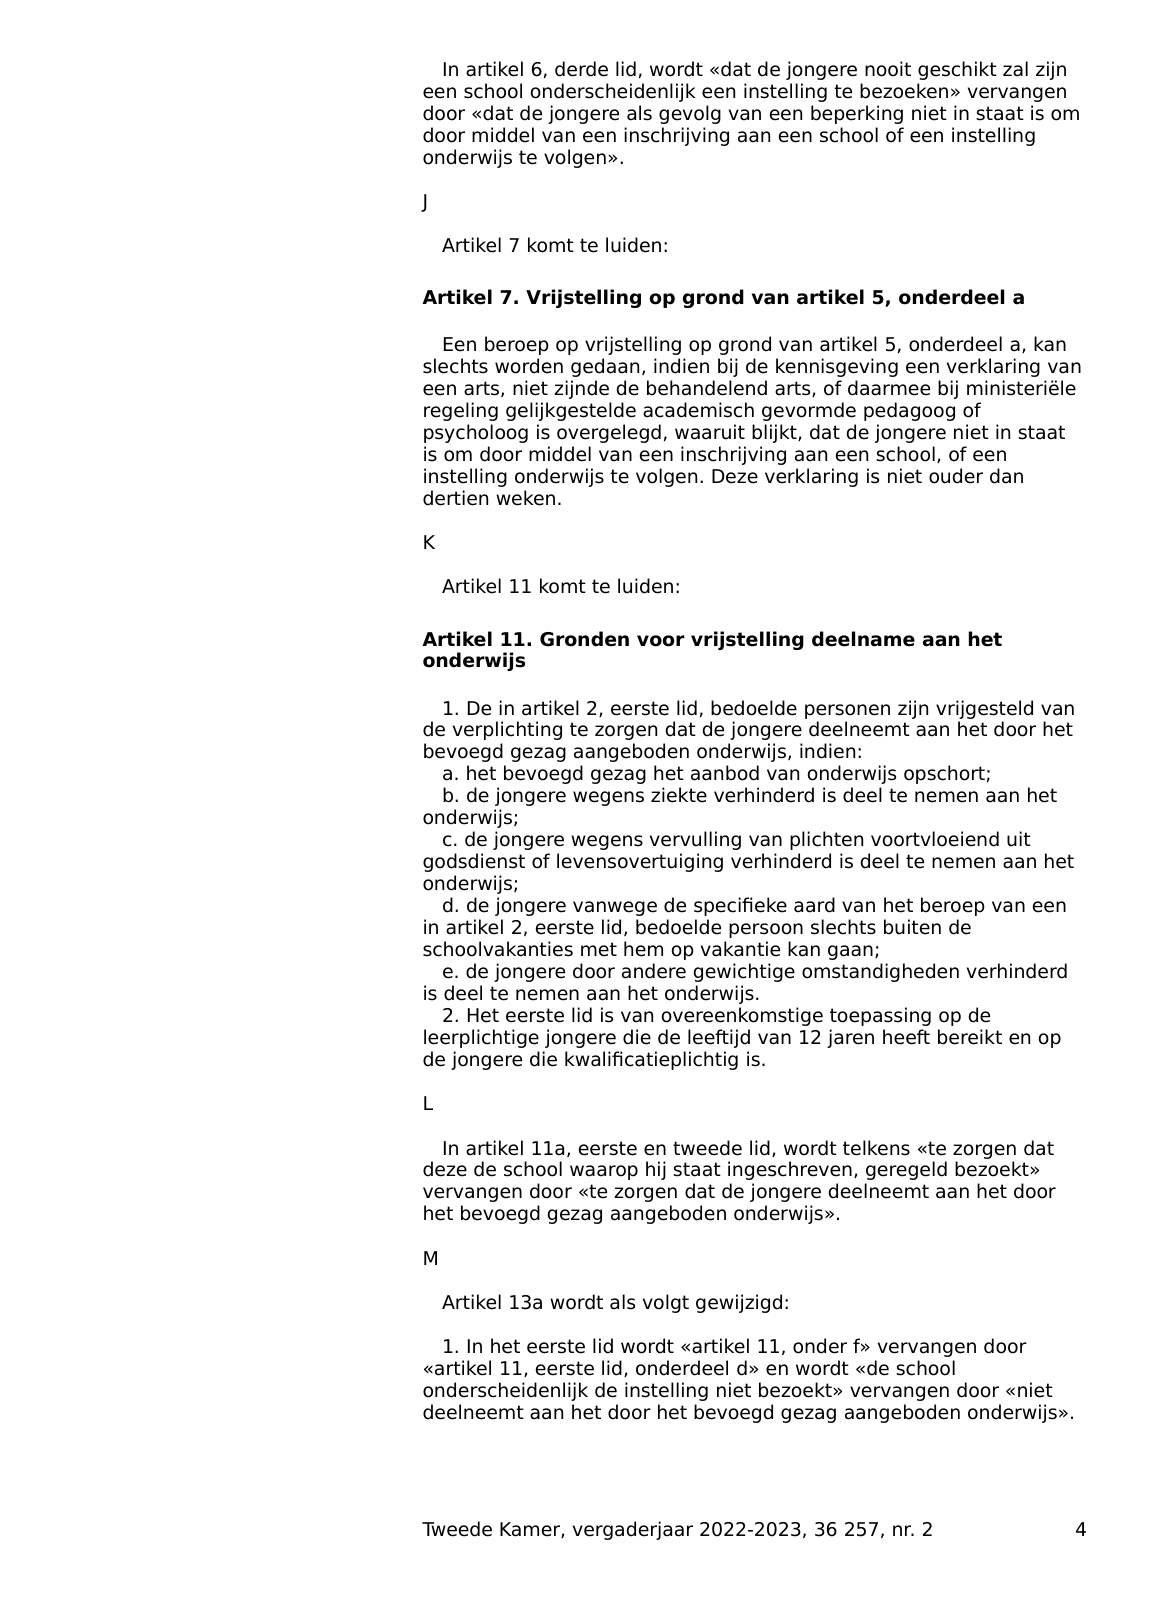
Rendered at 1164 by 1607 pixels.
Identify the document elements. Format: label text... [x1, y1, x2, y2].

text e. de jongere door andere gewichtige omstandigheden verhinderd is deel te nemen aan het onderwijs. [422, 961, 1087, 1005]
text M [422, 1247, 1087, 1269]
text Een beroep op vrijstelling op grond van artikel 5, onderdeel a, kan slechts worden gedaan, indien bij de kennisgeving een verklaring van een arts, niet zijnde de behandelend arts, of daarmee bij ministeriële regeling gelijkgestelde academisch gevormde pedagoog of psycholoog is overgelegd, waaruit blijkt, dat de jongere niet in staat is om door middel van een inschrijving aan een school, of een instelling onderwijs te volgen. Deze verklaring is niet ouder dan dertien weken. [422, 334, 1087, 510]
text a. het bevoegd gezag het aanbod van onderwijs opschort; [422, 763, 1087, 785]
text b. de jongere wegens ziekte verhinderd is deel te nemen aan het onderwijs; [422, 785, 1087, 829]
text 1. In het eerste lid wordt «artikel 11, onder f» vervangen door «artikel 11, eerste lid, onderdeel d» en wordt «de school onderscheidenlijk de instelling niet bezoekt» vervangen door «niet deelneemt aan het door het bevoegd gezag aangeboden onderwijs». [422, 1336, 1087, 1424]
text c. de jongere wegens vervulling van plichten voortvloeiend uit godsdienst of levensovertuiging verhinderd is deel te nemen aan het onderwijs; [422, 829, 1087, 895]
text In artikel 11a, eerste en tweede lid, wordt telkens «te zorgen dat deze de school waarop hij staat ingeschreven, geregeld bezoekt» vervangen door «te zorgen dat de jongere deelneemt aan het door het bevoegd gezag aangeboden onderwijs». [422, 1137, 1087, 1225]
text 1. De in artikel 2, eerste lid, bedoelde personen zijn vrijgesteld van de verplichting te zorgen dat de jongere deelneemt aan het door het bevoegd gezag aangeboden onderwijs, indien: [422, 697, 1087, 763]
text K [422, 532, 1087, 554]
text L [422, 1093, 1087, 1115]
text Artikel 13a wordt als volgt gewijzigd: [422, 1292, 1087, 1314]
text d. de jongere vanwege de specifieke aard van het beroep van een in artikel 2, eerste lid, bedoelde persoon slechts buiten de schoolvakanties met hem op vakantie kan gaan; [422, 895, 1087, 961]
text In artikel 6, derde lid, wordt «dat de jongere nooit geschikt zal zijn een school onderscheidenlijk een instelling te bezoeken» vervangen door «dat de jongere als gevolg van een beperking niet in staat is om door middel van een inschrijving aan een school of een instelling onderwijs te volgen». [422, 59, 1087, 169]
text J [422, 191, 1087, 213]
subtitle Artikel 11. Gronden voor vrijstelling deelname aan het onderwijs [422, 628, 1087, 672]
text Artikel 7 komt te luiden: [422, 235, 1087, 257]
subtitle Artikel 7. Vrijstelling op grond van artikel 5, onderdeel a [422, 287, 1087, 309]
text Artikel 11 komt te luiden: [422, 576, 1087, 598]
text 2. Het eerste lid is van overeenkomstige toepassing op de leerplichtige jongere die de leeftijd van 12 jaren heeft bereikt en op de jongere die kwalificatieplichtig is. [422, 1005, 1087, 1071]
